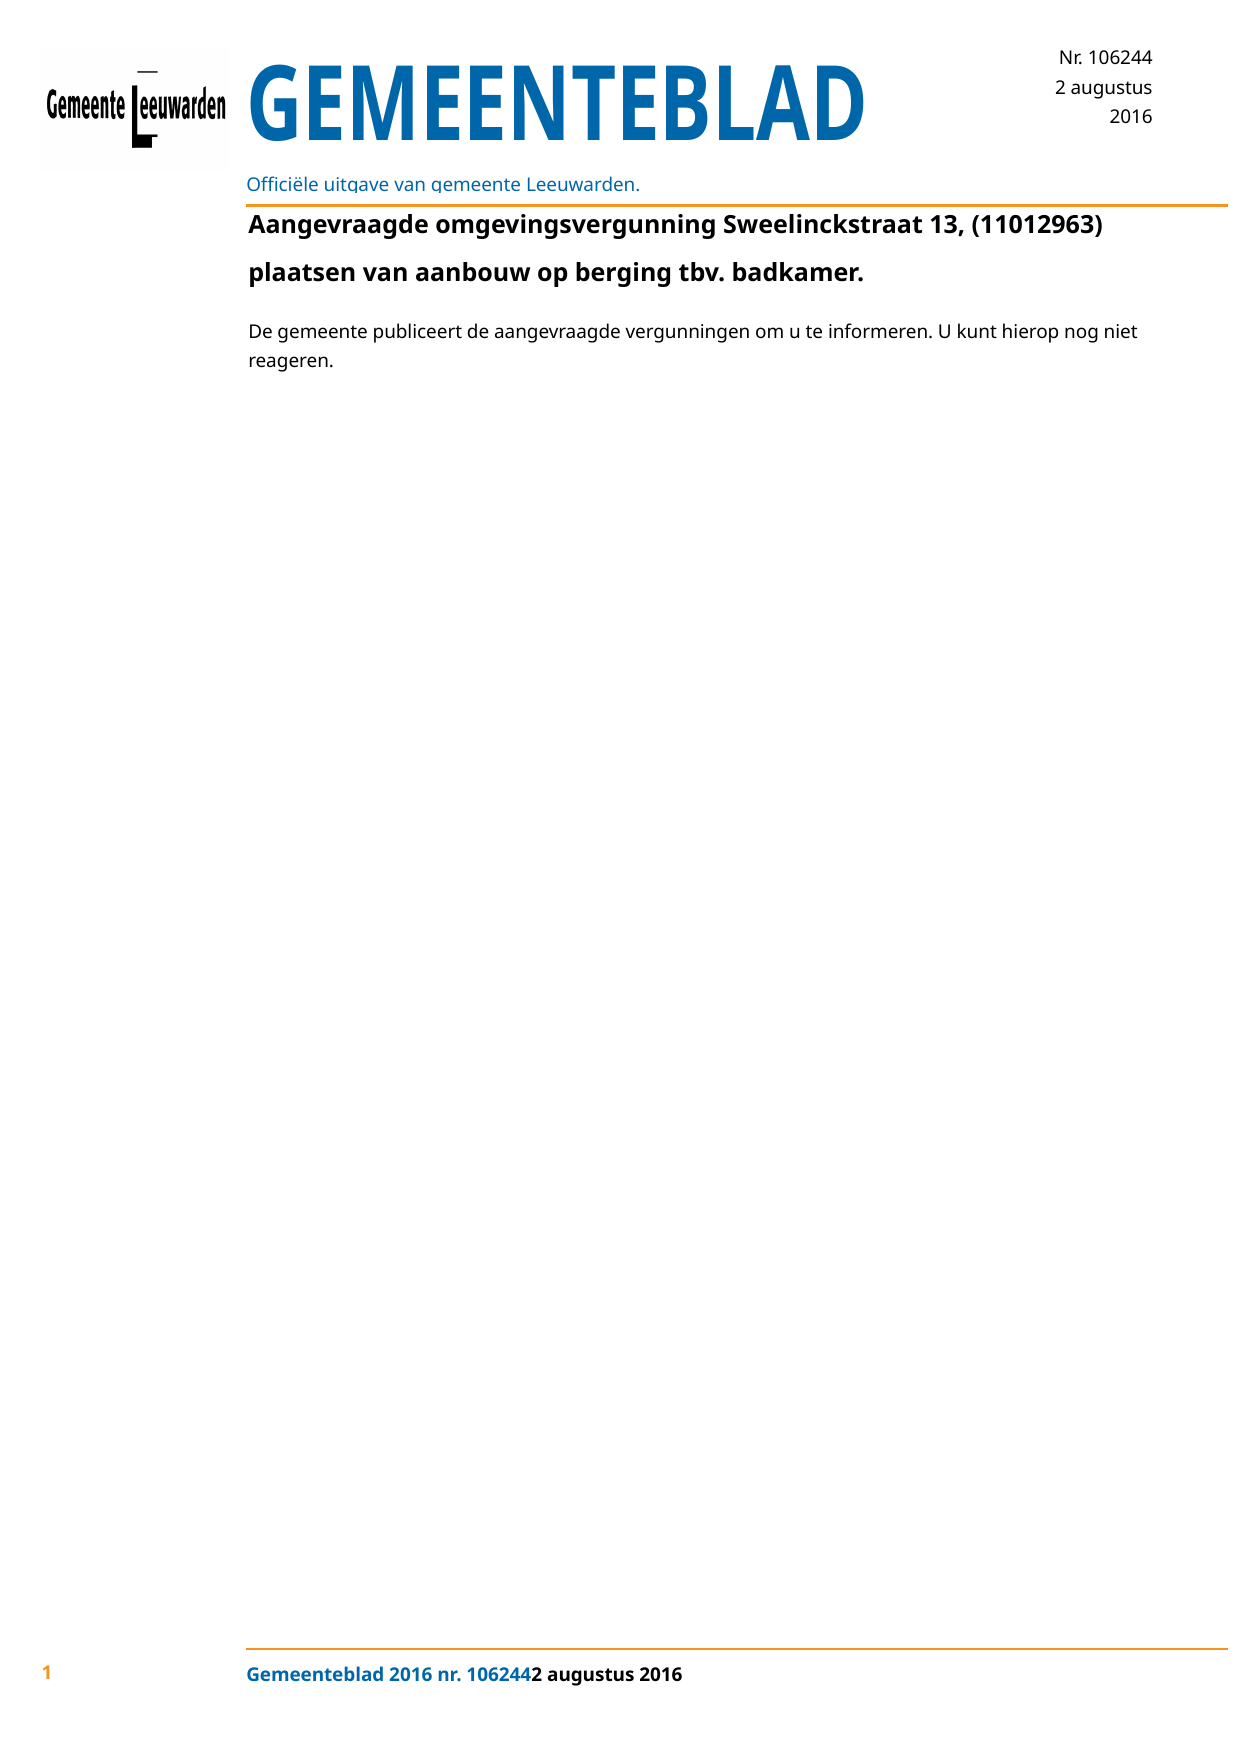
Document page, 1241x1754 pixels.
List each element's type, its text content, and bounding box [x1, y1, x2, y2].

picture [41, 47, 231, 172]
text De gemeente publiceert de aangevraagde vergunningen om u te informeren. U kunt hierop nog niet reageren. [248, 318, 1152, 373]
text Aangevraagde omgevingsvergunning Sweelinckstraat 13, (11012963) plaatsen van aanbouw op berging tbv. badkamer. [248, 207, 1152, 288]
